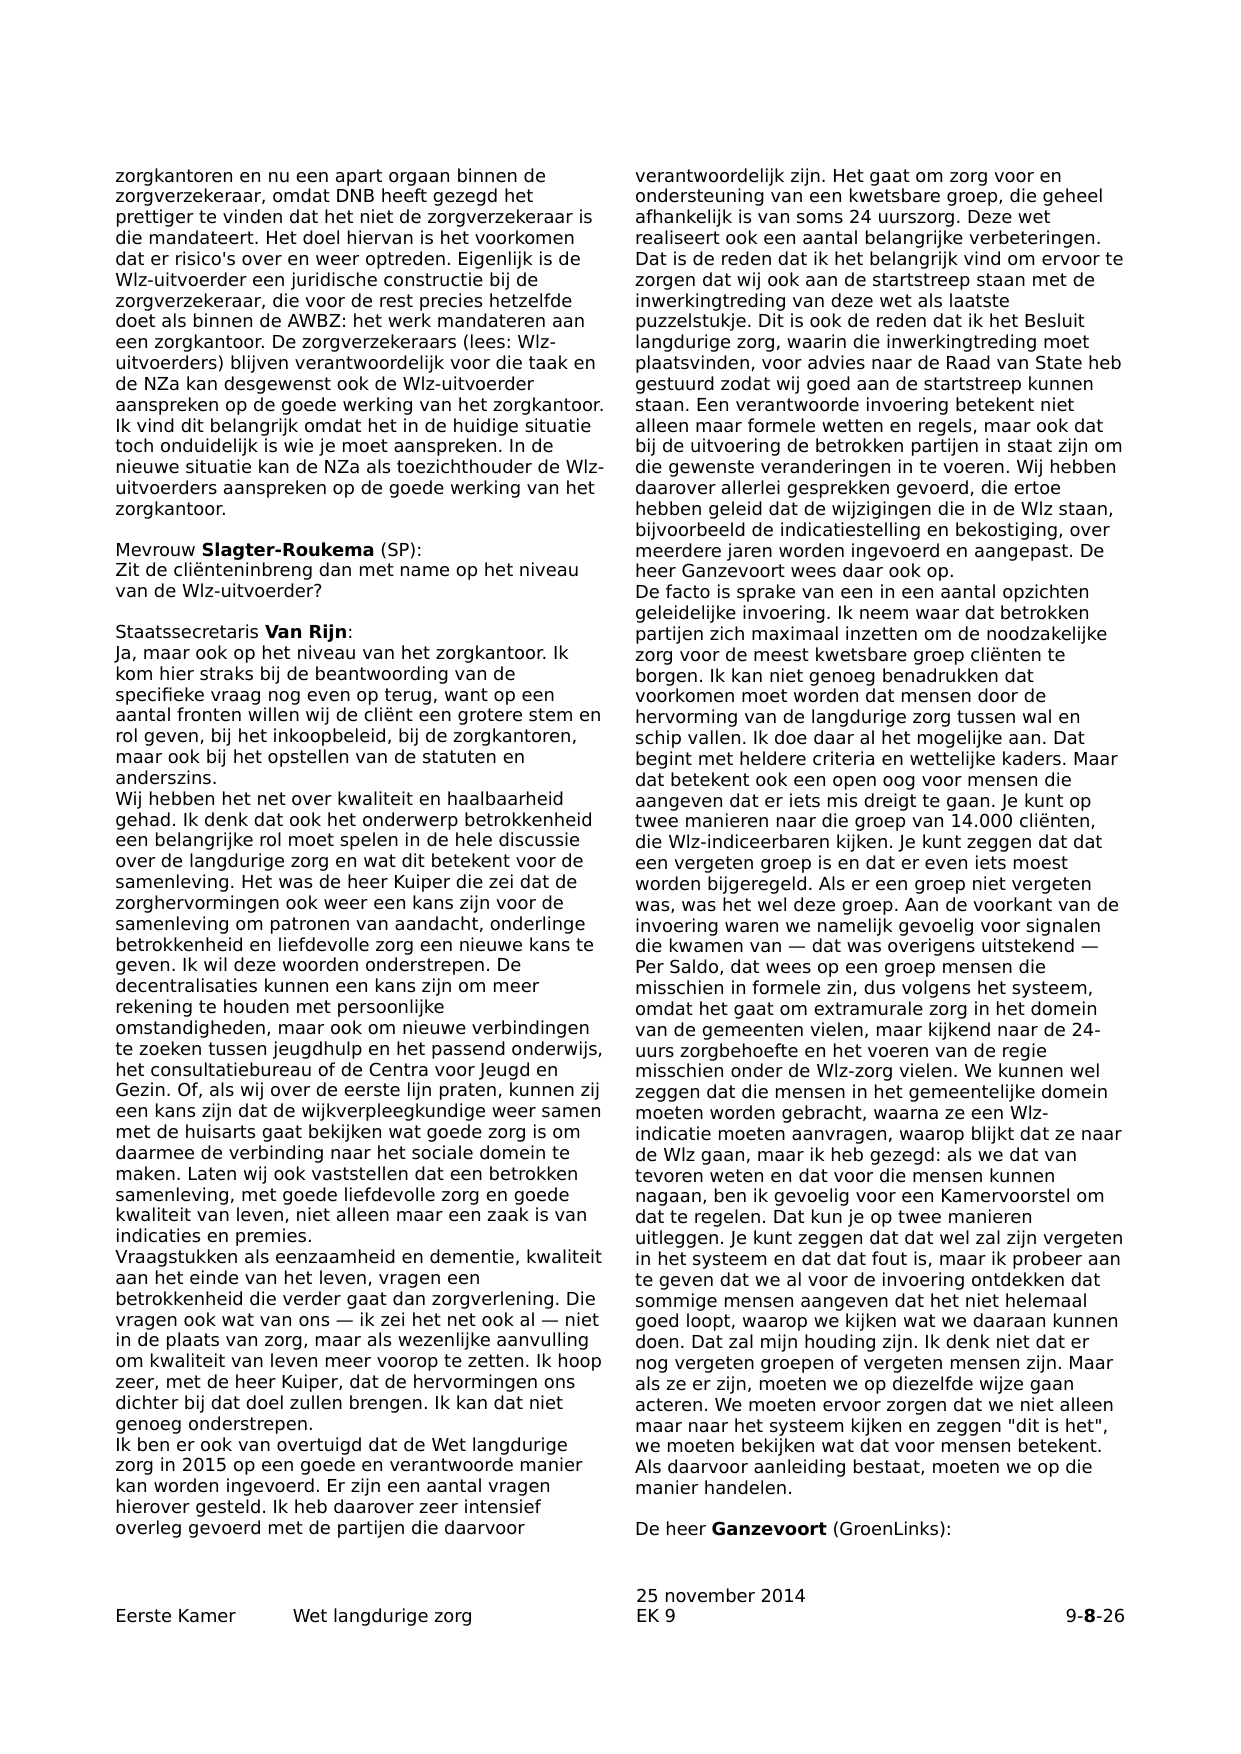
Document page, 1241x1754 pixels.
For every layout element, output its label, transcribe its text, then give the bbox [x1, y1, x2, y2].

text De facto is sprake van een in een aantal opzichten geleidelijke invoering. Ik neem waar dat betrokken partijen zich maximaal inzetten om de noodzakelijke zorg voor de meest kwetsbare groep cliënten te borgen. Ik kan niet genoeg benadrukken dat voorkomen moet worden dat mensen door de hervorming van de langdurige zorg tussen wal en schip vallen. Ik doe daar al het mogelijke aan. Dat begint met heldere criteria en wettelijke kaders. Maar dat betekent ook een open oog voor mensen die aangeven dat er iets mis dreigt te gaan. Je kunt op twee manieren naar die groep van 14.000 cliënten, die Wlz-indiceerbaren kijken. Je kunt zeggen dat dat een vergeten groep is en dat er even iets moest worden bijgeregeld. Als er een groep niet vergeten was, was het wel deze groep. Aan de voorkant van de invoering waren we namelijk gevoelig voor signalen die kwamen van — dat was overigens uitstekend — Per Saldo, dat wees op een groep mensen die misschien in formele zin, dus volgens het systeem, omdat het gaat om extramurale zorg in het domein van de gemeenten vielen, maar kijkend naar de 24-uurs zorgbehoefte en het voeren van de regie misschien onder de Wlz-zorg vielen. We kunnen wel zeggen dat die mensen in het gemeentelijke domein moeten worden gebracht, waarna ze een Wlz-indicatie moeten aanvragen, waarop blijkt dat ze naar de Wlz gaan, maar ik heb gezegd: als we dat van tevoren weten en dat voor die mensen kunnen nagaan, ben ik gevoelig voor een Kamervoorstel om dat te regelen. Dat kun je op twee manieren uitleggen. Je kunt zeggen dat dat wel zal zijn vergeten in het systeem en dat dat fout is, maar ik probeer aan te geven dat we al voor de invoering ontdekken dat sommige mensen aangeven dat het niet helemaal goed loopt, waarop we kijken wat we daaraan kunnen doen. Dat zal mijn houding zijn. Ik denk niet dat er nog vergeten groepen of vergeten mensen zijn. Maar als ze er zijn, moeten we op diezelfde wijze gaan acteren. We moeten ervoor zorgen dat we niet alleen maar naar het systeem kijken en zeggen "dit is het", we moeten bekijken wat dat voor mensen betekent. Als daarvoor aanleiding bestaat, moeten we op die manier handelen. [635, 582, 1125, 1499]
text De heer Ganzevoort (GroenLinks): [635, 1519, 1125, 1539]
text Staatssecretaris Van Rijn: [115, 622, 605, 643]
text Ik ben er ook van overtuigd dat de Wet langdurige zorg in 2015 op een goede en verantwoorde manier kan worden ingevoerd. Er zijn een aantal vragen hierover gesteld. Ik heb daarover zeer intensief overleg gevoerd met de partijen die daarvoor [115, 1434, 605, 1538]
text Ja, maar ook op het niveau van het zorgkantoor. Ik kom hier straks bij de beantwoording van de specifieke vraag nog even op terug, want op een aantal fronten willen wij de cliënt een grotere stem en rol geven, bij het inkoopbeleid, bij de zorgkantoren, maar ook bij het opstellen van de statuten en anderszins. [115, 643, 605, 788]
text Wij hebben het net over kwaliteit en haalbaarheid gehad. Ik denk dat ook het onderwerp betrokkenheid een belangrijke rol moet spelen in de hele discussie over de langdurige zorg en wat dit betekent voor de samenleving. Het was de heer Kuiper die zei dat de zorghervormingen ook weer een kans zijn voor de samenleving om patronen van aandacht, onderlinge betrokkenheid en liefdevolle zorg een nieuwe kans te geven. Ik wil deze woorden onderstrepen. De decentralisaties kunnen een kans zijn om meer rekening te houden met persoonlijke omstandigheden, maar ook om nieuwe verbindingen te zoeken tussen jeugdhulp en het passend onderwijs, het consultatiebureau of de Centra voor Jeugd en Gezin. Of, als wij over de eerste lijn praten, kunnen zij een kans zijn dat de wijkverpleegkundige weer samen met de huisarts gaat bekijken wat goede zorg is om daarmee de verbinding naar het sociale domein te maken. Laten wij ook vaststellen dat een betrokken samenleving, met goede liefdevolle zorg en goede kwaliteit van leven, niet alleen maar een zaak is van indicaties en premies. [115, 788, 605, 1247]
text Vraagstukken als eenzaamheid en dementie, kwaliteit aan het einde van het leven, vragen een betrokkenheid die verder gaat dan zorgverlening. Die vragen ook wat van ons — ik zei het net ook al — niet in de plaats van zorg, maar als wezenlijke aanvulling om kwaliteit van leven meer voorop te zetten. Ik hoop zeer, met de heer Kuiper, dat de hervormingen ons dichter bij dat doel zullen brengen. Ik kan dat niet genoeg onderstrepen. [115, 1247, 605, 1434]
text Zit de cliënteninbreng dan met name op het niveau van de Wlz-uitvoerder? [115, 560, 605, 602]
text verantwoordelijk zijn. Het gaat om zorg voor en ondersteuning van een kwetsbare groep, die geheel afhankelijk is van soms 24 uurszorg. Deze wet realiseert ook een aantal belangrijke verbeteringen. Dat is de reden dat ik het belangrijk vind om ervoor te zorgen dat wij ook aan de startstreep staan met de inwerkingtreding van deze wet als laatste puzzelstukje. Dit is ook de reden dat ik het Besluit langdurige zorg, waarin die inwerkingtreding moet plaatsvinden, voor advies naar de Raad van State heb gestuurd zodat wij goed aan de startstreep kunnen staan. Een verantwoorde invoering betekent niet alleen maar formele wetten en regels, maar ook dat bij de uitvoering de betrokken partijen in staat zijn om die gewenste veranderingen in te voeren. Wij hebben daarover allerlei gesprekken gevoerd, die ertoe hebben geleid dat de wijzigingen die in de Wlz staan, bijvoorbeeld de indicatiestelling en bekostiging, over meerdere jaren worden ingevoerd en aangepast. De heer Ganzevoort wees daar ook op. [635, 165, 1125, 582]
text Mevrouw Slagter-Roukema (SP): [115, 539, 605, 560]
text zorgkantoren en nu een apart orgaan binnen de zorgverzekeraar, omdat DNB heeft gezegd het prettiger te vinden dat het niet de zorgverzekeraar is die mandateert. Het doel hiervan is het voorkomen dat er risico's over en weer optreden. Eigenlijk is de Wlz-uitvoerder een juridische constructie bij de zorgverzekeraar, die voor de rest precies hetzelfde doet als binnen de AWBZ: het werk mandateren aan een zorgkantoor. De zorgverzekeraars (lees: Wlz-uitvoerders) blijven verantwoordelijk voor die taak en de NZa kan desgewenst ook de Wlz-uitvoerder aanspreken op de goede werking van het zorgkantoor. Ik vind dit belangrijk omdat het in de huidige situatie toch onduidelijk is wie je moet aanspreken. In de nieuwe situatie kan de NZa als toezichthouder de Wlz-uitvoerders aanspreken op de goede werking van het zorgkantoor. [115, 165, 605, 519]
